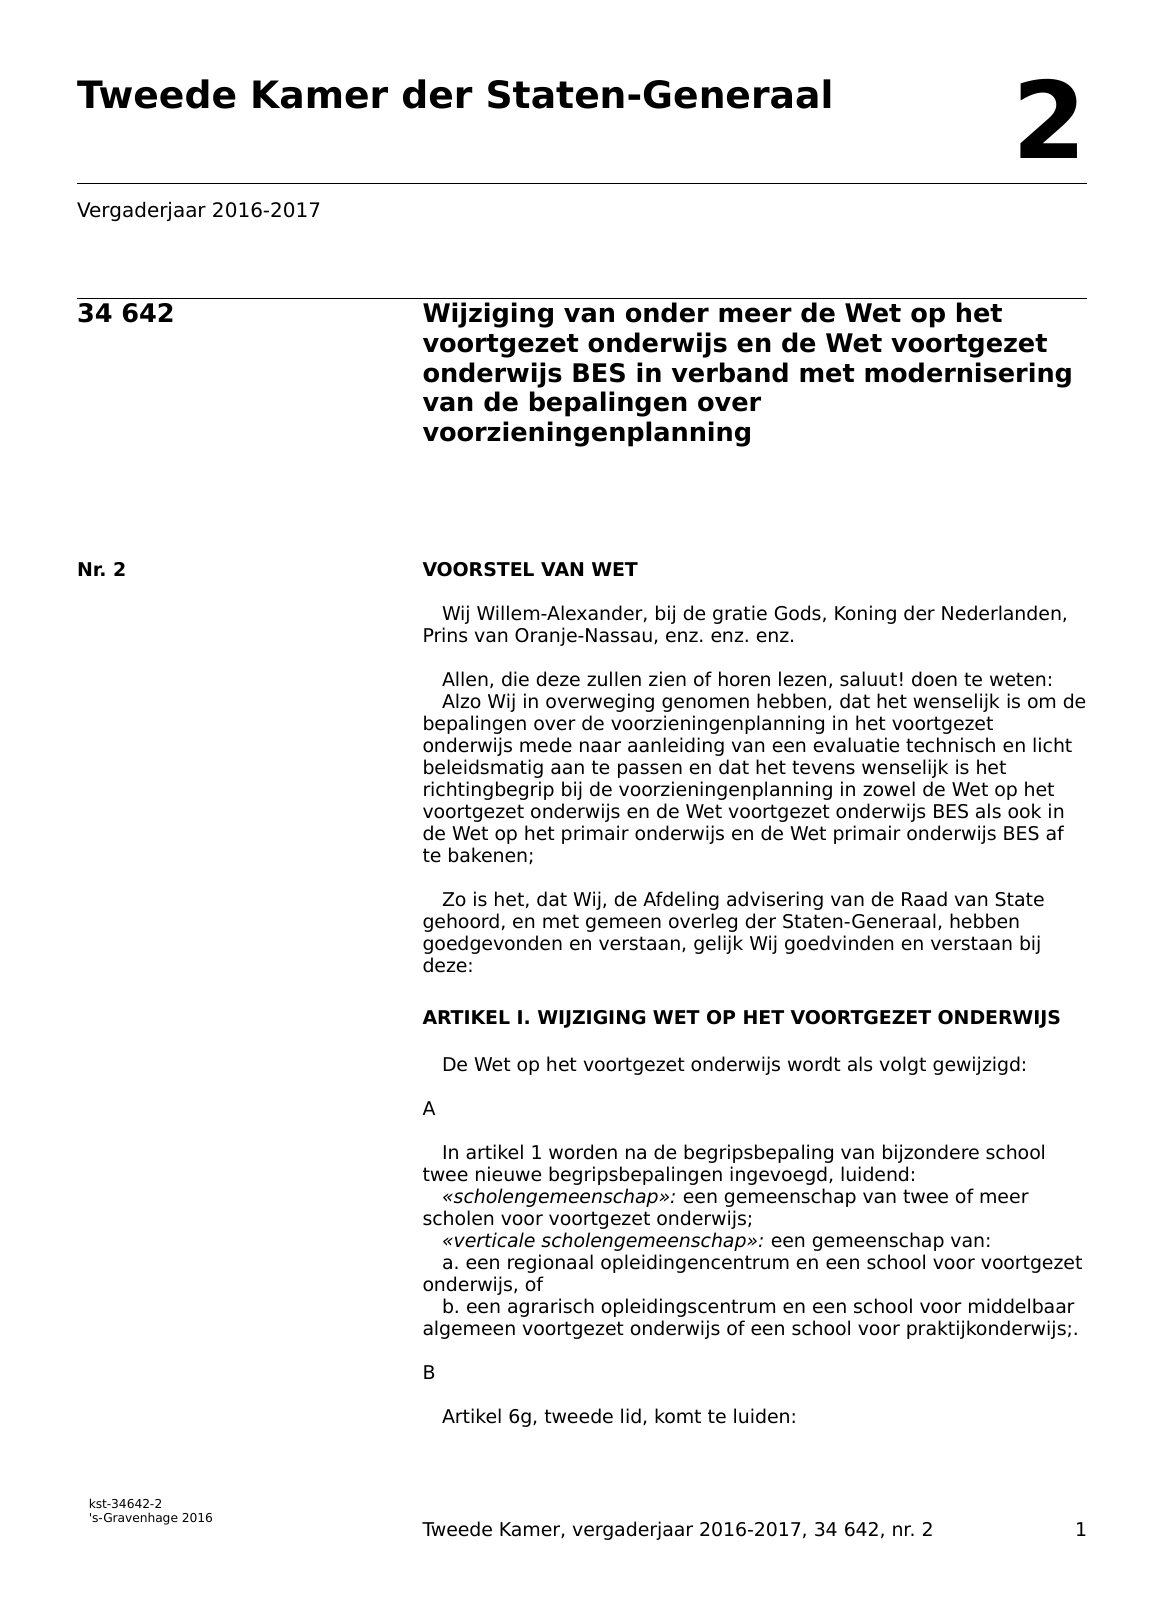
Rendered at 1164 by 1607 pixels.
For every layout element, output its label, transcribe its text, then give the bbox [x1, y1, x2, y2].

text B [422, 1362, 1087, 1384]
text kst-34642-2 [88, 1497, 323, 1511]
text b. een agrarisch opleidingscentrum en een school voor middelbaar algemeen voortgezet onderwijs of een school voor praktijkonderwijs;. [422, 1296, 1087, 1340]
text Alzo Wij in overweging genomen hebben, dat het wenselijk is om de bepalingen over de voorzieningenplanning in het voortgezet onderwijs mede naar aanleiding van een evaluatie technisch en licht beleidsmatig aan te passen en dat het tevens wenselijk is het richtingbegrip bij de voorzieningenplanning in zowel de Wet op het voortgezet onderwijs en de Wet voortgezet onderwijs BES als ook in de Wet op het primair onderwijs en de Wet primair onderwijs BES af te bakenen; [422, 691, 1087, 867]
text De Wet op het voortgezet onderwijs wordt als volgt gewijzigd: [422, 1054, 1087, 1076]
text a. een regionaal opleidingencentrum en een school voor voortgezet onderwijs, of [422, 1252, 1087, 1296]
table_header 2 [886, 59, 1087, 183]
text «verticale scholengemeenschap»: een gemeenschap van: [422, 1230, 1087, 1252]
text 's-Gravenhage 2016 [88, 1511, 323, 1525]
text «scholengemeenschap»: een gemeenschap van twee of meer scholen voor voortgezet onderwijs; [422, 1186, 1087, 1230]
text Artikel 6g, tweede lid, komt te luiden: [422, 1406, 1087, 1428]
subtitle Nr. 2 VOORSTEL VAN WET [77, 558, 1087, 580]
subtitle ARTIKEL I. WIJZIGING WET OP HET VOORTGEZET ONDERWIJS [422, 1007, 1087, 1029]
text Allen, die deze zullen zien of horen lezen, saluut! doen te weten: [422, 669, 1087, 691]
text A [422, 1098, 1087, 1120]
text Zo is het, dat Wij, de Afdeling advisering van de Raad van State gehoord, en met gemeen overleg der Staten-Generaal, hebben goedgevonden en verstaan, gelijk Wij goedvinden en verstaan bij deze: [422, 889, 1087, 977]
subtitle 34 642 Wijziging van onder meer de Wet op het voortgezet onderwijs en de Wet voortgezet onderwijs BES in verband met modernisering van de bepalingen over voorzieningenplanning [77, 299, 1087, 447]
text Wij Willem-Alexander, bij de gratie Gods, Koning der Nederlanden, Prins van Oranje-Nassau, enz. enz. enz. [422, 603, 1087, 647]
table_header Tweede Kamer der Staten-Generaal [77, 59, 886, 183]
table_cell Vergaderjaar 2016-2017 [77, 184, 1087, 298]
text In artikel 1 worden na de begripsbepaling van bijzondere school twee nieuwe begripsbepalingen ingevoegd, luidend: [422, 1142, 1087, 1186]
